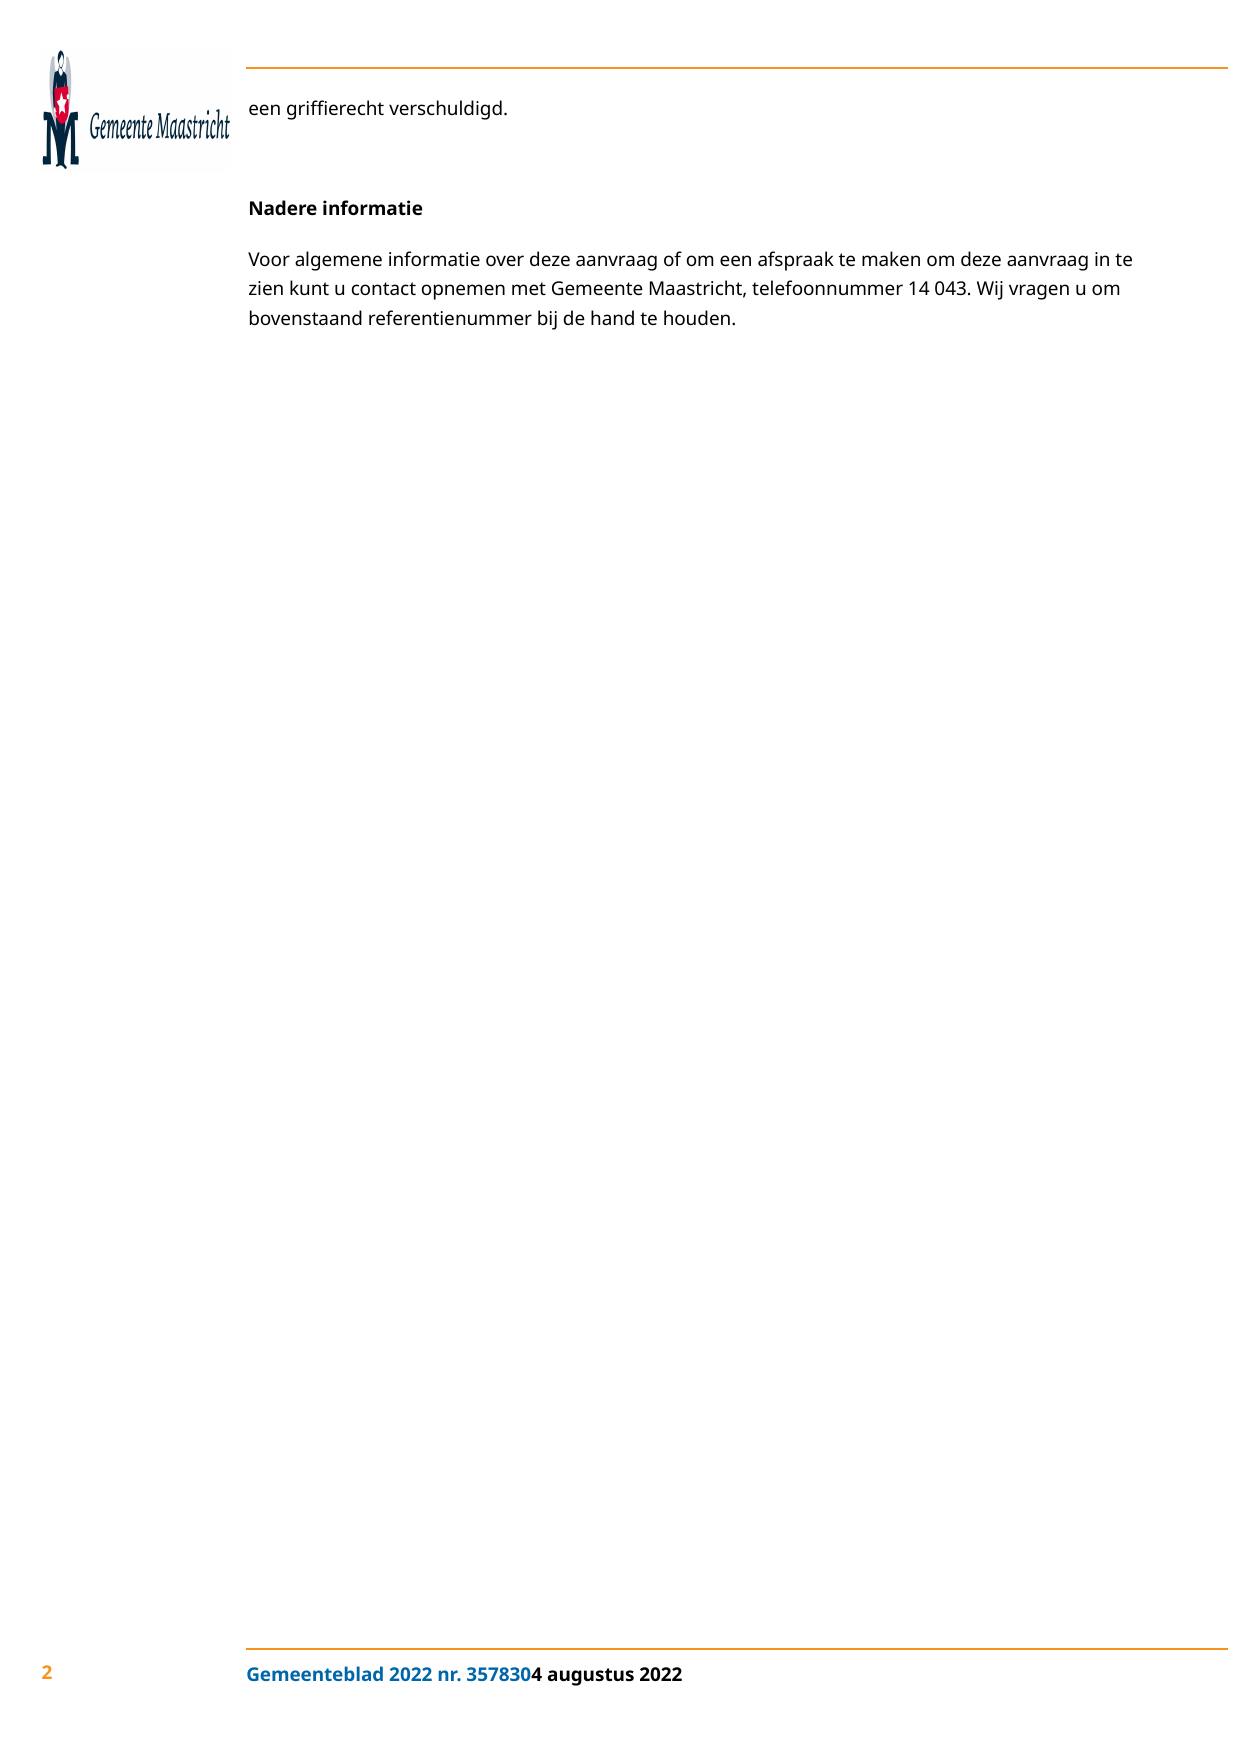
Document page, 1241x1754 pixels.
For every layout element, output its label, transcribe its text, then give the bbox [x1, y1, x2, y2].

text Voor algemene informatie over deze aanvraag of om een afspraak te maken om deze aanvraag in te zien kunt u contact opnemen met Gemeente Maastricht, telefoonnummer 14 043. Wij vragen u om bovenstaand referentienummer bij de hand te houden. [248, 246, 1152, 331]
text Nadere informatie [248, 196, 1152, 221]
picture [41, 47, 231, 172]
text een griffierecht verschuldigd. [248, 95, 1152, 121]
